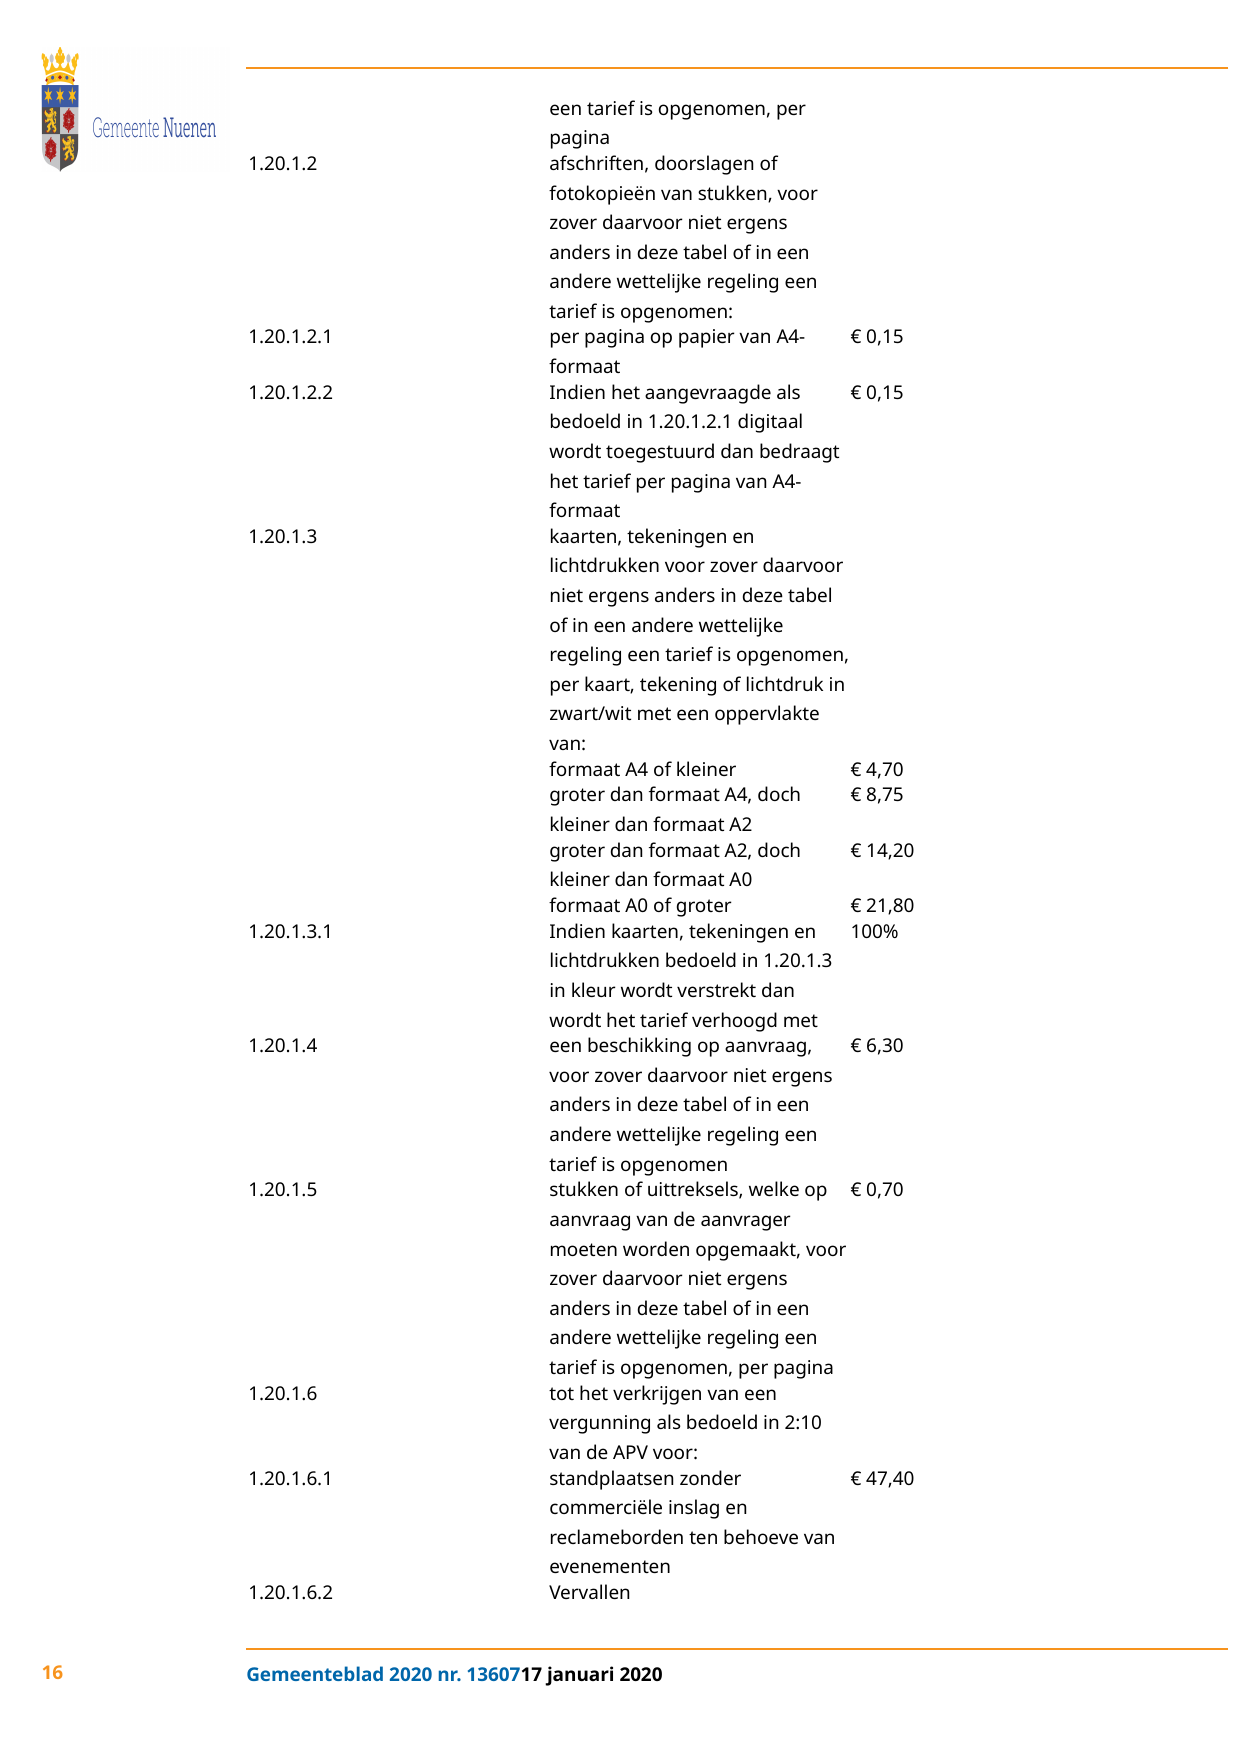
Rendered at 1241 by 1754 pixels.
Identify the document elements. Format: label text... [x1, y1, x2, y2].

table_cell 1.20.1.2.2 [248, 379, 549, 523]
table_cell [850, 95, 1152, 150]
picture [41, 47, 231, 172]
table_cell 1.20.1.2.1 [248, 324, 549, 379]
table_cell formaat A0 of groter [549, 892, 850, 918]
table_cell 1.20.1.3 [248, 523, 549, 756]
table_cell een beschikking op aanvraag, voor zover daarvoor niet ergens anders in deze tabel of in een andere wettelijke regeling een tarief is opgenomen [549, 1033, 850, 1177]
table_cell € 8,75 [850, 782, 1152, 837]
table_cell € 0,15 [850, 324, 1152, 379]
table_cell [248, 95, 549, 150]
table_cell standplaatsen zonder commerciële inslag en reclameborden ten behoeve van evenementen [549, 1465, 850, 1579]
table_cell [248, 892, 549, 918]
table_cell [850, 1380, 1152, 1465]
table_cell Indien het aangevraagde als bedoeld in 1.20.1.2.1 digitaal wordt toegestuurd dan bedraagt het tarief per pagina van A4-formaat [549, 379, 850, 523]
table_cell [850, 1579, 1152, 1605]
table_cell 1.20.1.3.1 [248, 918, 549, 1032]
table_cell tot het verkrijgen van een vergunning als bedoeld in 2:10 van de APV voor: [549, 1380, 850, 1465]
table_cell een tarief is opgenomen, per pagina [549, 95, 850, 150]
table_cell Vervallen [549, 1579, 850, 1605]
table_cell groter dan formaat A2, doch kleiner dan formaat A0 [549, 837, 850, 892]
table_cell € 0,70 [850, 1177, 1152, 1380]
table_cell [248, 837, 549, 892]
table_cell 1.20.1.5 [248, 1177, 549, 1380]
table_cell € 6,30 [850, 1033, 1152, 1177]
table_cell [850, 523, 1152, 756]
table_cell [248, 782, 549, 837]
table_cell stukken of uittreksels, welke op aanvraag van de aanvrager moeten worden opgemaakt, voor zover daarvoor niet ergens anders in deze tabel of in een andere wettelijke regeling een tarief is opgenomen, per pagina [549, 1177, 850, 1380]
table_cell € 4,70 [850, 756, 1152, 782]
table_cell 100% [850, 918, 1152, 1032]
table_cell 1.20.1.6.2 [248, 1579, 549, 1605]
table_cell [850, 150, 1152, 324]
table_cell € 47,40 [850, 1465, 1152, 1579]
table_cell 1.20.1.6 [248, 1380, 549, 1465]
table_cell 1.20.1.2 [248, 150, 549, 324]
table_cell 1.20.1.4 [248, 1033, 549, 1177]
table_cell afschriften, doorslagen of fotokopieën van stukken, voor zover daarvoor niet ergens anders in deze tabel of in een andere wettelijke regeling een tarief is opgenomen: [549, 150, 850, 324]
table_cell per pagina op papier van A4-formaat [549, 324, 850, 379]
table_cell formaat A4 of kleiner [549, 756, 850, 782]
table_cell groter dan formaat A4, doch kleiner dan formaat A2 [549, 782, 850, 837]
table_cell 1.20.1.6.1 [248, 1465, 549, 1579]
table_cell [248, 756, 549, 782]
table_cell Indien kaarten, tekeningen en lichtdrukken bedoeld in 1.20.1.3 in kleur wordt verstrekt dan wordt het tarief verhoogd met [549, 918, 850, 1032]
table_cell € 14,20 [850, 837, 1152, 892]
table_cell € 0,15 [850, 379, 1152, 523]
table_cell kaarten, tekeningen en lichtdrukken voor zover daarvoor niet ergens anders in deze tabel of in een andere wettelijke regeling een tarief is opgenomen, per kaart, tekening of lichtdruk in zwart/wit met een oppervlakte van: [549, 523, 850, 756]
table_cell € 21,80 [850, 892, 1152, 918]
